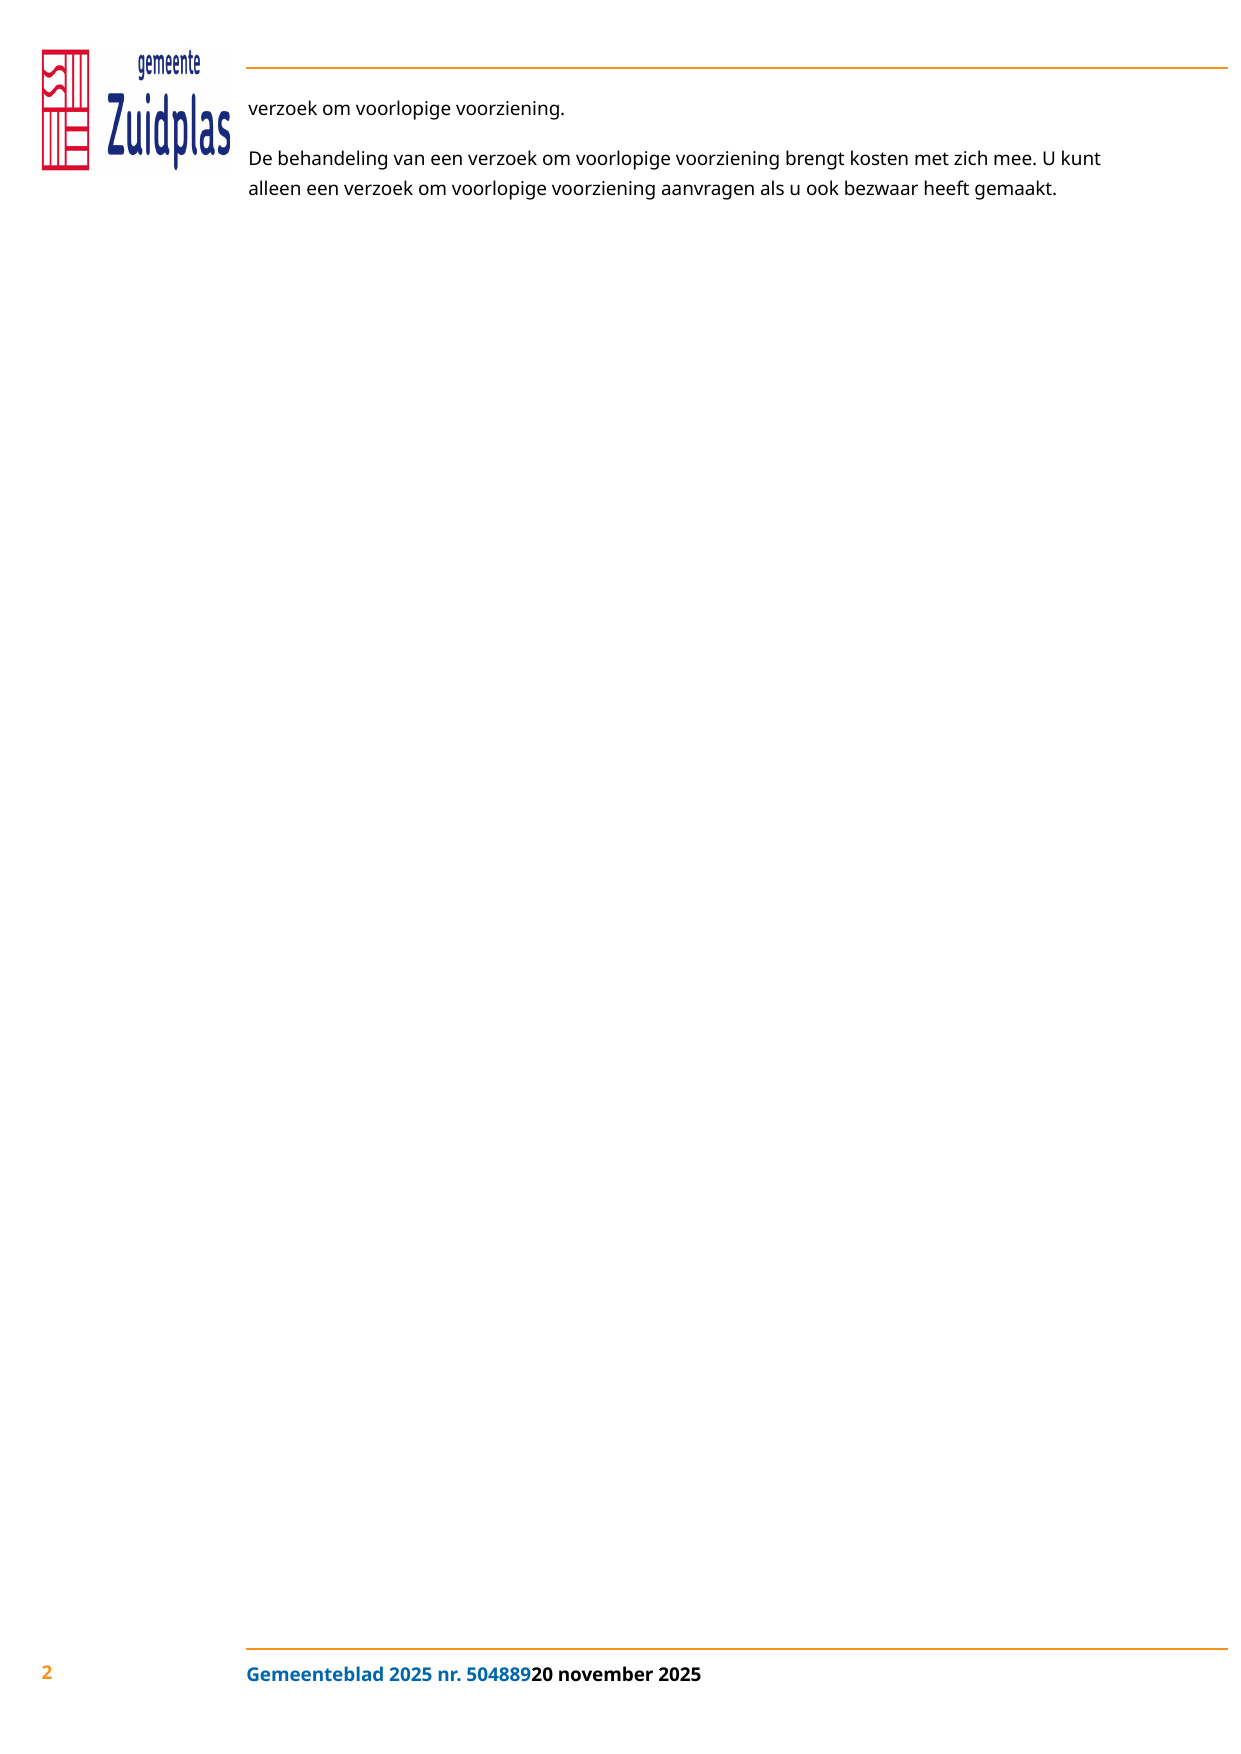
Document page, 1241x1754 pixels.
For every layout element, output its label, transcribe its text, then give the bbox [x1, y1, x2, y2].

text De behandeling van een verzoek om voorlopige voorziening brengt kosten met zich mee. U kunt alleen een verzoek om voorlopige voorziening aanvragen als u ook bezwaar heeft gemaakt. [248, 145, 1152, 201]
text verzoek om voorlopige voorziening. [248, 95, 1152, 121]
picture [41, 47, 231, 172]
